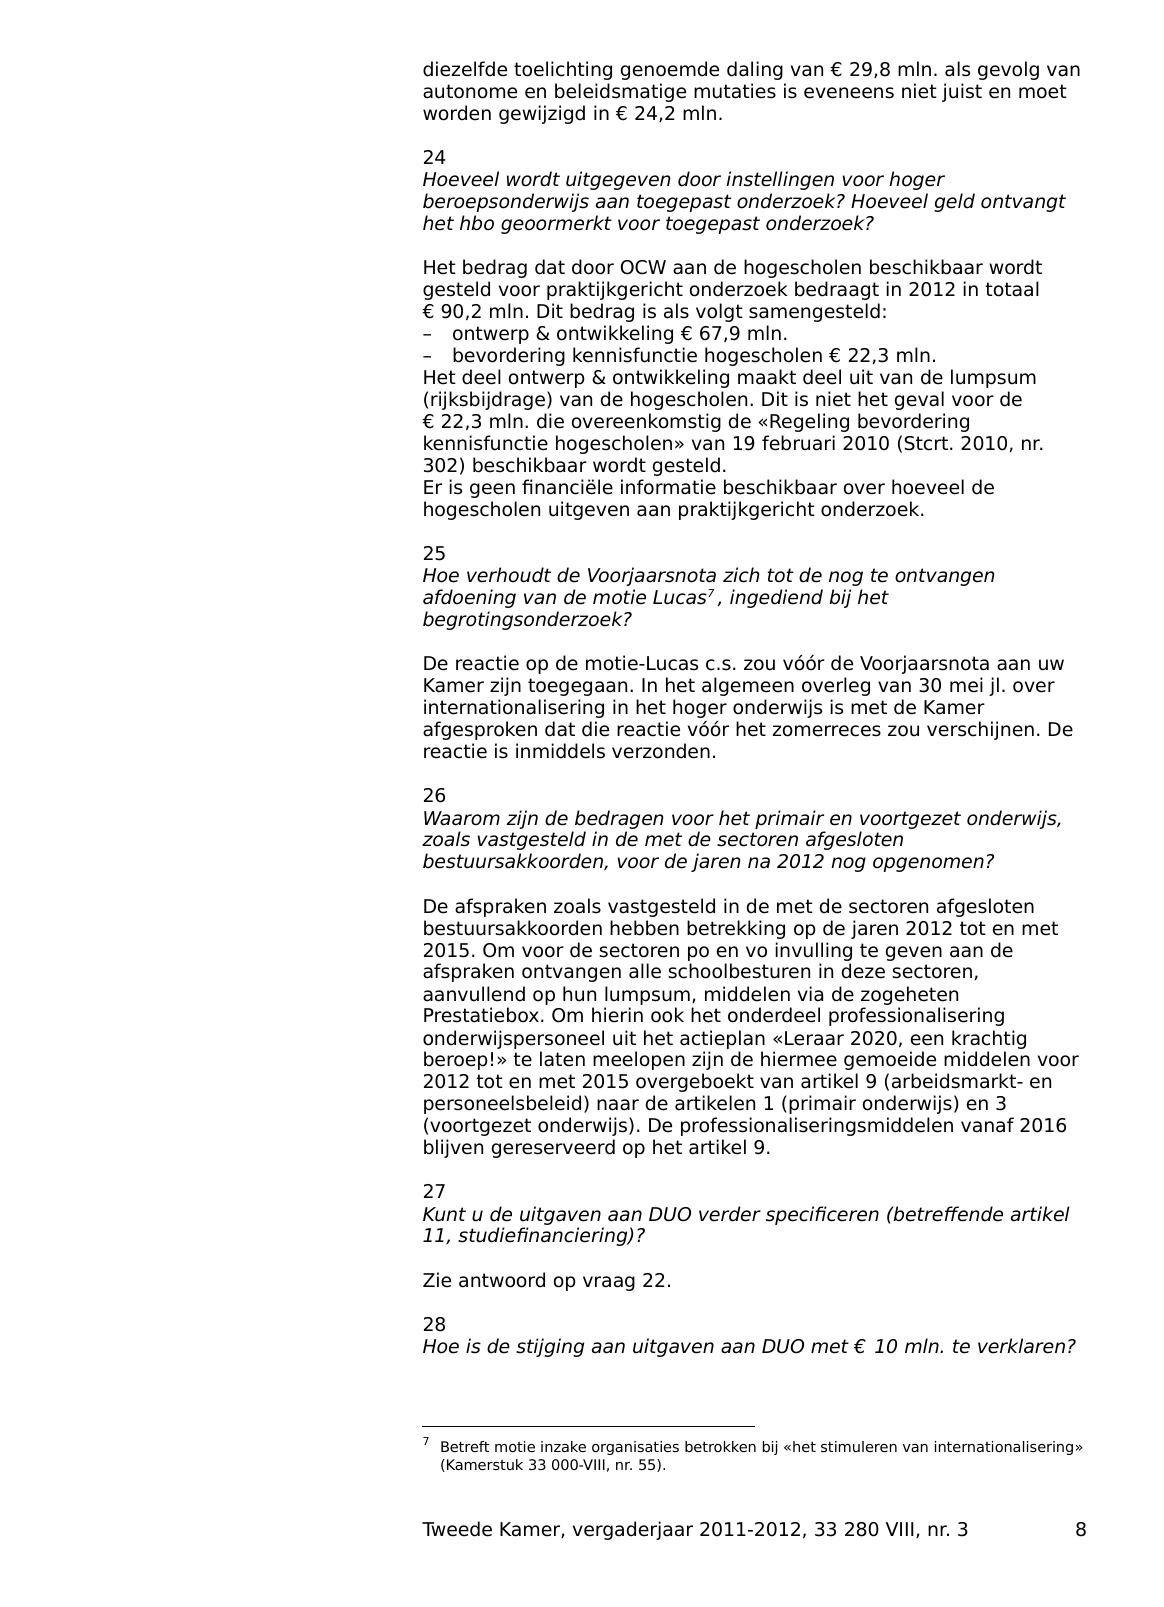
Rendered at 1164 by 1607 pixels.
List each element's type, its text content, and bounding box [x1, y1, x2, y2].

text Hoeveel wordt uitgegeven door instellingen voor hoger beroepsonderwijs aan toegepast onderzoek? Hoeveel geld ontvangt het hbo geoormerkt voor toegepast onderzoek? [422, 169, 1087, 235]
text Kunt u de uitgaven aan DUO verder specificeren (betreffende artikel 11, studiefinanciering)? [422, 1203, 1087, 1247]
text Zie antwoord op vraag 22. [422, 1269, 1087, 1292]
text De afspraken zoals vastgesteld in de met de sectoren afgesloten bestuursakkoorden hebben betrekking op de jaren 2012 tot en met 2015. Om voor de sectoren po en vo invulling te geven aan de afspraken ontvangen alle schoolbesturen in deze sectoren, aanvullend op hun lumpsum, middelen via de zogeheten Prestatiebox. Om hierin ook het onderdeel professionalisering onderwijspersoneel uit het actieplan «Leraar 2020, een krachtig beroep!» te laten meelopen zijn de hiermee gemoeide middelen voor 2012 tot en met 2015 overgeboekt van artikel 9 (arbeidsmarkt- en personeelsbeleid) naar de artikelen 1 (primair onderwijs) en 3 (voortgezet onderwijs). De professionaliseringsmiddelen vanaf 2016 blijven gereserveerd op het artikel 9. [422, 896, 1087, 1159]
text – bevordering kennisfunctie hogescholen € 22,3 mln. [422, 345, 1087, 367]
text 24 [422, 147, 1087, 169]
text 26 [422, 785, 1087, 807]
text Het deel ontwerp & ontwikkeling maakt deel uit van de lumpsum (rijksbijdrage) van de hogescholen. Dit is niet het geval voor de € 22,3 mln. die overeenkomstig de «Regeling bevordering kennisfunctie hogescholen» van 19 februari 2010 (Stcrt. 2010, nr. 302) beschikbaar wordt gesteld. [422, 367, 1087, 477]
text diezelfde toelichting genoemde daling van € 29,8 mln. als gevolg van autonome en beleidsmatige mutaties is eveneens niet juist en moet worden gewijzigd in € 24,2 mln. [422, 59, 1087, 125]
text 25 [422, 543, 1087, 565]
text Hoe is de stijging aan uitgaven aan DUO met € 10 mln. te verklaren? [422, 1336, 1087, 1358]
text Waarom zijn de bedragen voor het primair en voortgezet onderwijs, zoals vastgesteld in de met de sectoren afgesloten bestuursakkoorden, voor de jaren na 2012 nog opgenomen? [422, 807, 1087, 873]
text Hoe verhoudt de Voorjaarsnota zich tot de nog te ontvangen afdoening van de motie Lucas, ingediend bij het begrotingsonderzoek? [422, 565, 1087, 631]
text Er is geen financiële informatie beschikbaar over hoeveel de hogescholen uitgeven aan praktijkgericht onderzoek. [422, 477, 1087, 521]
text 27 [422, 1181, 1087, 1203]
text 28 [422, 1314, 1087, 1336]
text – ontwerp & ontwikkeling € 67,9 mln. [422, 323, 1087, 345]
text Het bedrag dat door OCW aan de hogescholen beschikbaar wordt gesteld voor praktijkgericht onderzoek bedraagt in 2012 in totaal € 90,2 mln. Dit bedrag is als volgt samengesteld: [422, 257, 1087, 323]
text De reactie op de motie-Lucas c.s. zou vóór de Voorjaarsnota aan uw Kamer zijn toegegaan. In het algemeen overleg van 30 mei jl. over internationalisering in het hoger onderwijs is met de Kamer afgesproken dat die reactie vóór het zomerreces zou verschijnen. De reactie is inmiddels verzonden. [422, 653, 1087, 763]
text Betreft motie inzake organisaties betrokken bij «het stimuleren van internationalisering» (Kamerstuk 33 000-VIII, nr. 55). [422, 1435, 1087, 1474]
